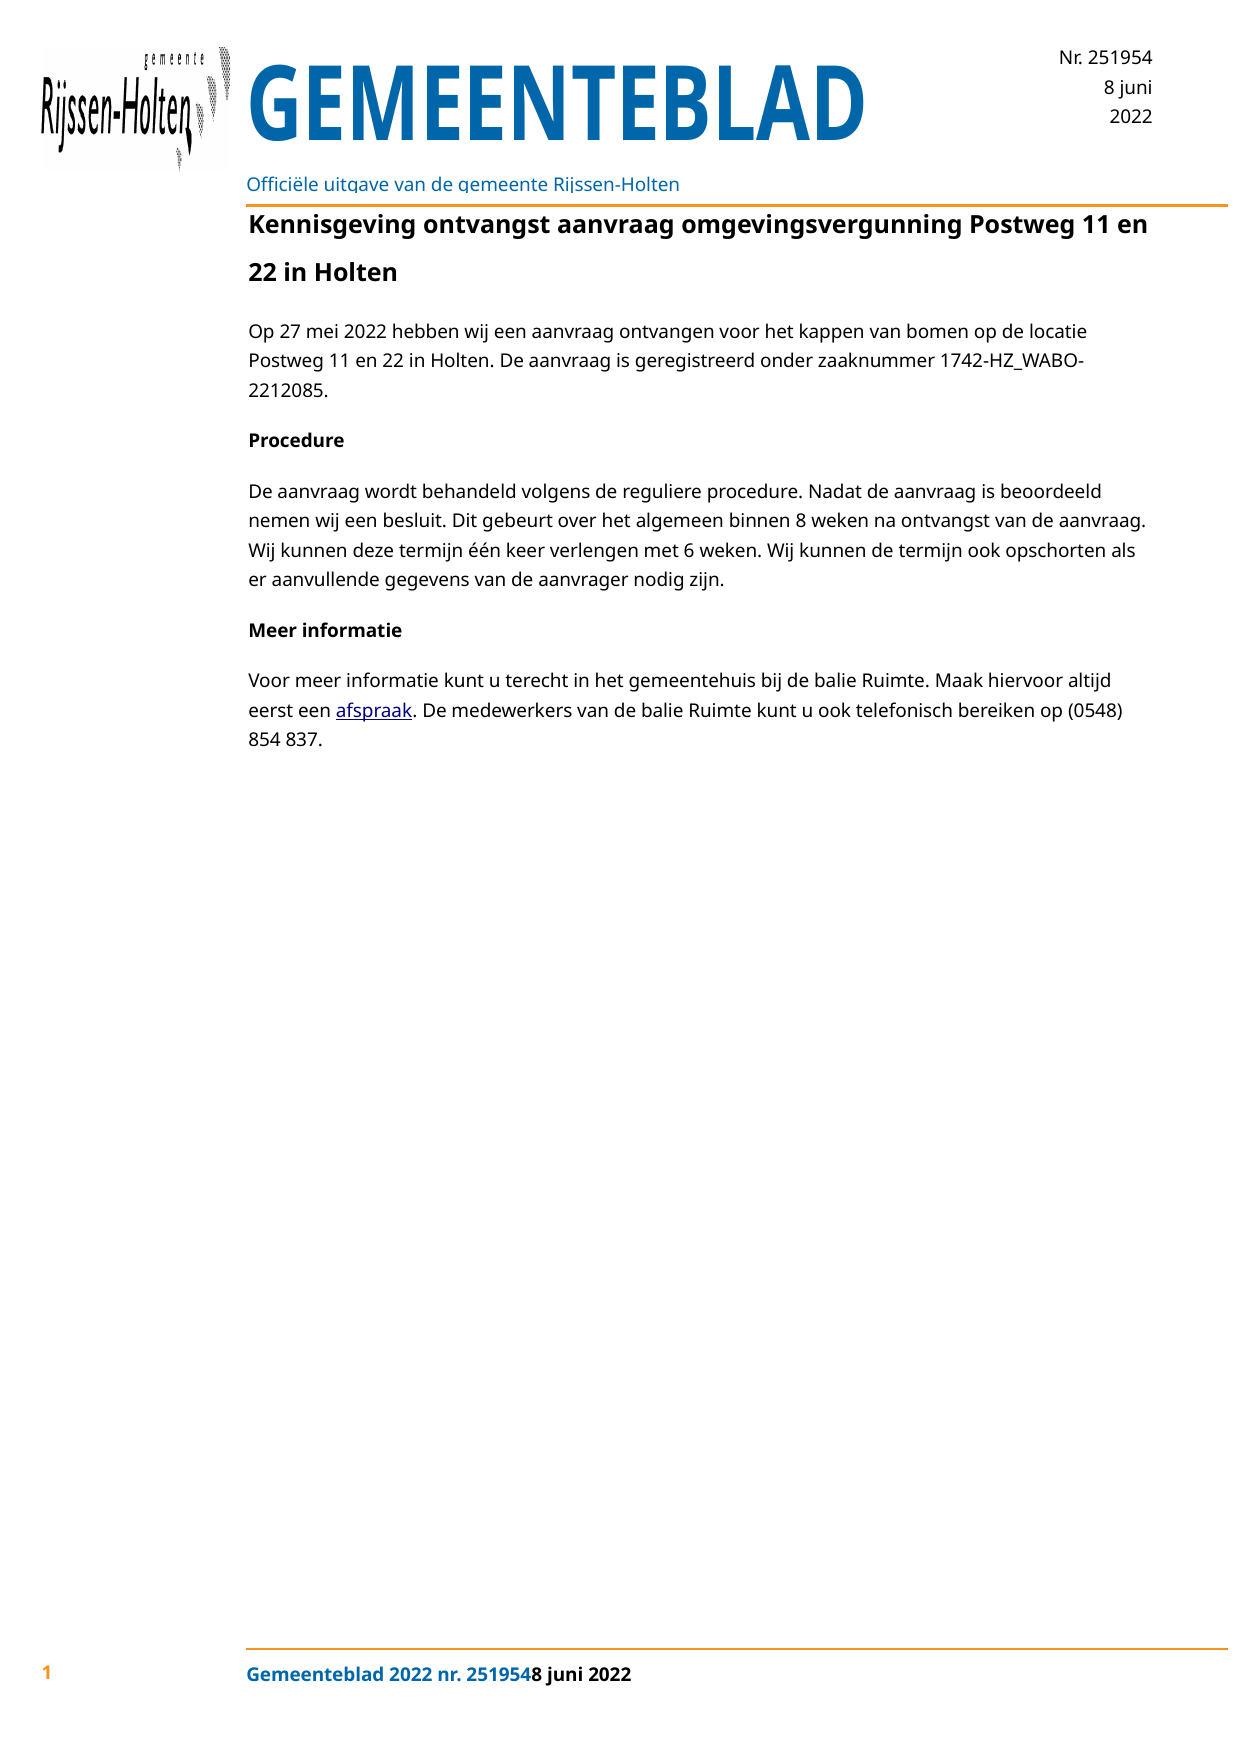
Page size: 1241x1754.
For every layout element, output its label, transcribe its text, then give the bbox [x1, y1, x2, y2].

text Op 27 mei 2022 hebben wij een aanvraag ontvangen voor het kappen van bomen op de locatie Postweg 11 en 22 in Holten. De aanvraag is geregistreerd onder zaaknummer 1742-HZ_WABO-2212085. [248, 318, 1152, 403]
text Meer informatie [248, 617, 1152, 643]
text De aanvraag wordt behandeld volgens de reguliere procedure. Nadat de aanvraag is beoordeeld nemen wij een besluit. Dit gebeurt over het algemeen binnen 8 weken na ontvangst van de aanvraag. Wij kunnen deze termijn één keer verlengen met 6 weken. Wij kunnen de termijn ook opschorten als er aanvullende gegevens van de aanvrager nodig zijn. [248, 478, 1152, 592]
text Kennisgeving ontvangst aanvraag omgevingsvergunning Postweg 11 en 22 in Holten [248, 207, 1152, 288]
text Voor meer informatie kunt u terecht in het gemeentehuis bij de balie Ruimte. Maak hiervoor altijd eerst een afspraak. De medewerkers van de balie Ruimte kunt u ook telefonisch bereiken op (0548) 854 837. [248, 667, 1152, 752]
text Procedure [248, 427, 1152, 453]
picture [41, 47, 231, 172]
